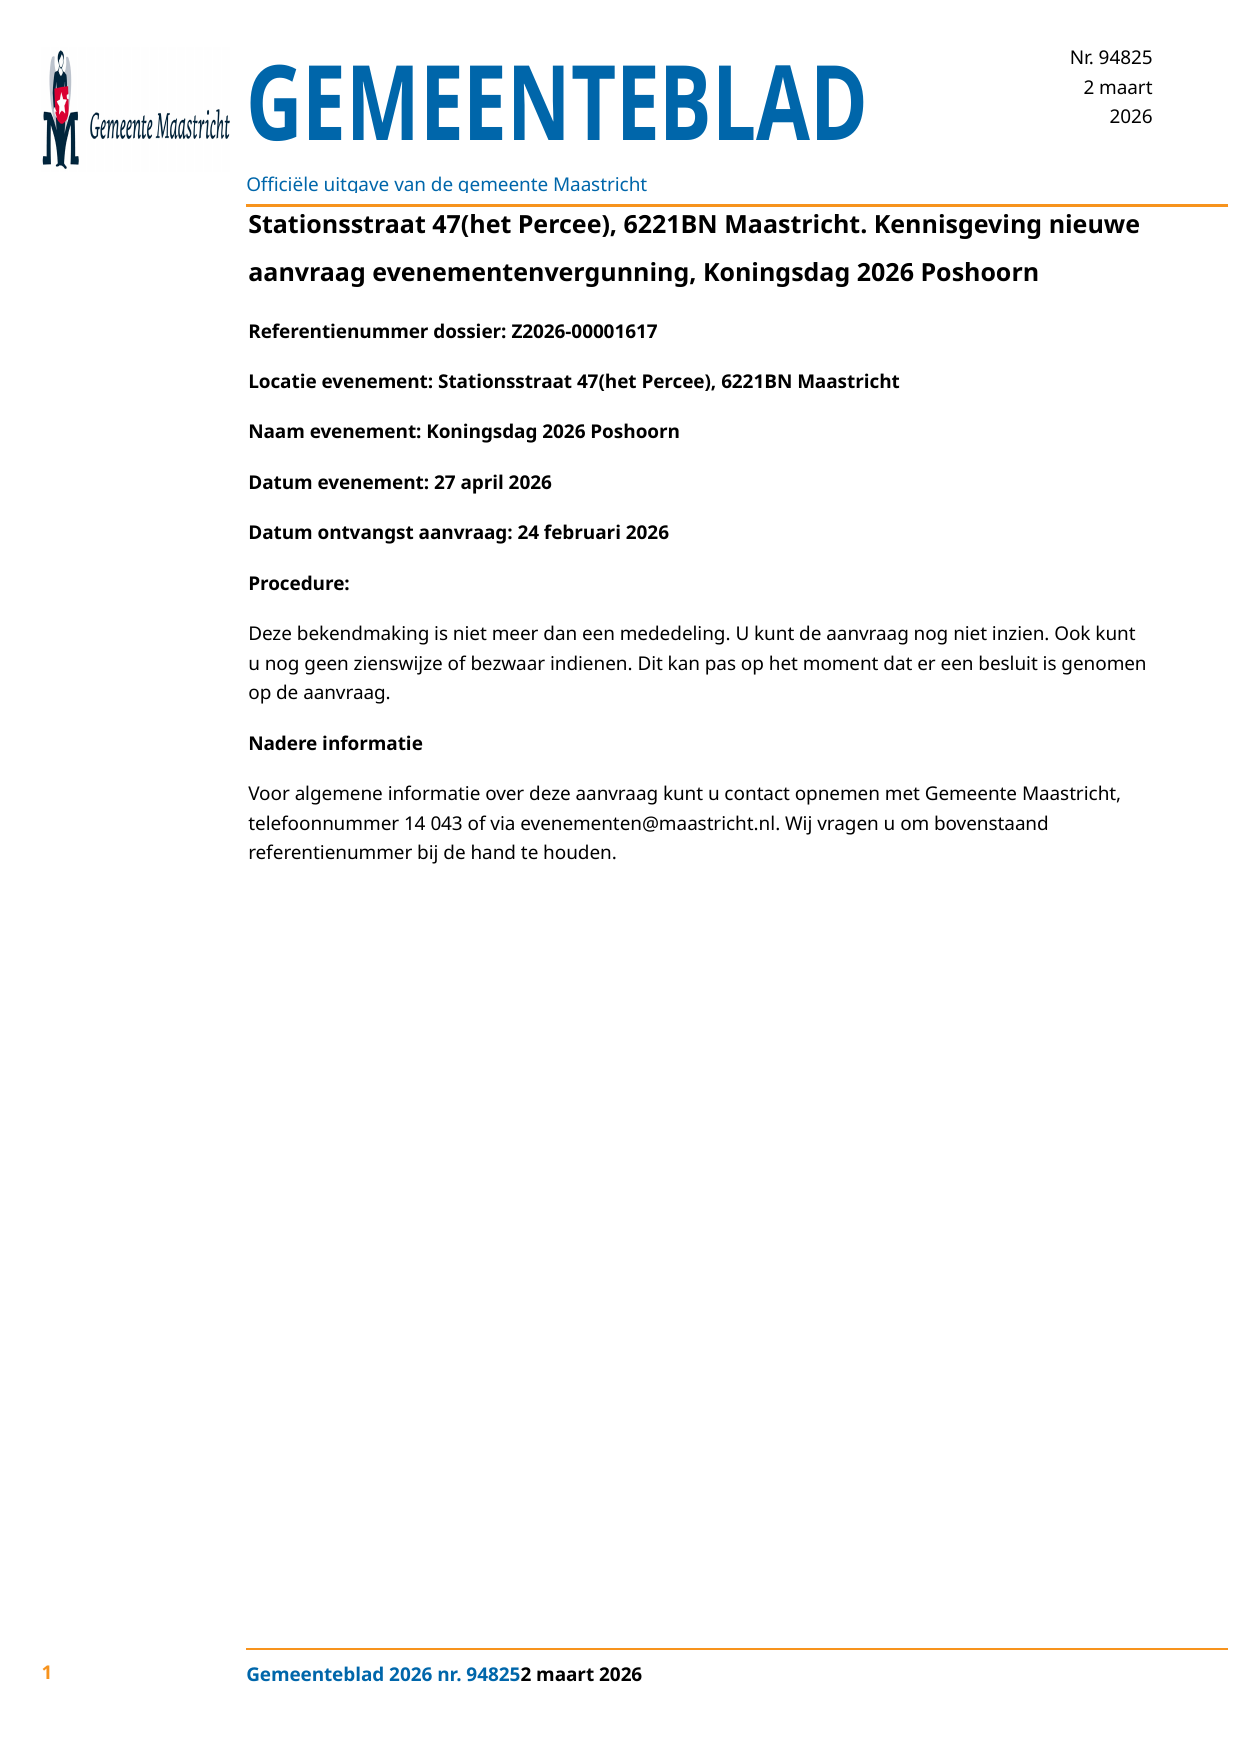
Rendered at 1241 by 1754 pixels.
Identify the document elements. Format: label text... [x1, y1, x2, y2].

picture [41, 47, 231, 172]
text Voor algemene informatie over deze aanvraag kunt u contact opnemen met Gemeente Maastricht, telefoonnummer 14 043 of via evenementen@maastricht.nl. Wij vragen u om bovenstaand referentienummer bij de hand te houden. [248, 780, 1152, 865]
text Stationsstraat 47(het Percee), 6221BN Maastricht. Kennisgeving nieuwe aanvraag evenementenvergunning, Koningsdag 2026 Poshoorn [248, 207, 1152, 288]
text Deze bekendmaking is niet meer dan een mededeling. U kunt de aanvraag nog niet inzien. Ook kunt u nog geen zienswijze of bezwaar indienen. Dit kan pas op het moment dat er een besluit is genomen op de aanvraag. [248, 620, 1152, 705]
text Procedure: [248, 570, 1152, 596]
text Locatie evenement: Stationsstraat 47(het Percee), 6221BN Maastricht [248, 368, 1152, 394]
text Nadere informatie [248, 730, 1152, 756]
text Naam evenement: Koningsdag 2026 Poshoorn [248, 419, 1152, 444]
text Datum evenement: 27 april 2026 [248, 469, 1152, 495]
text Referentienummer dossier: Z2026-00001617 [248, 318, 1152, 344]
text Datum ontvangst aanvraag: 24 februari 2026 [248, 519, 1152, 545]
